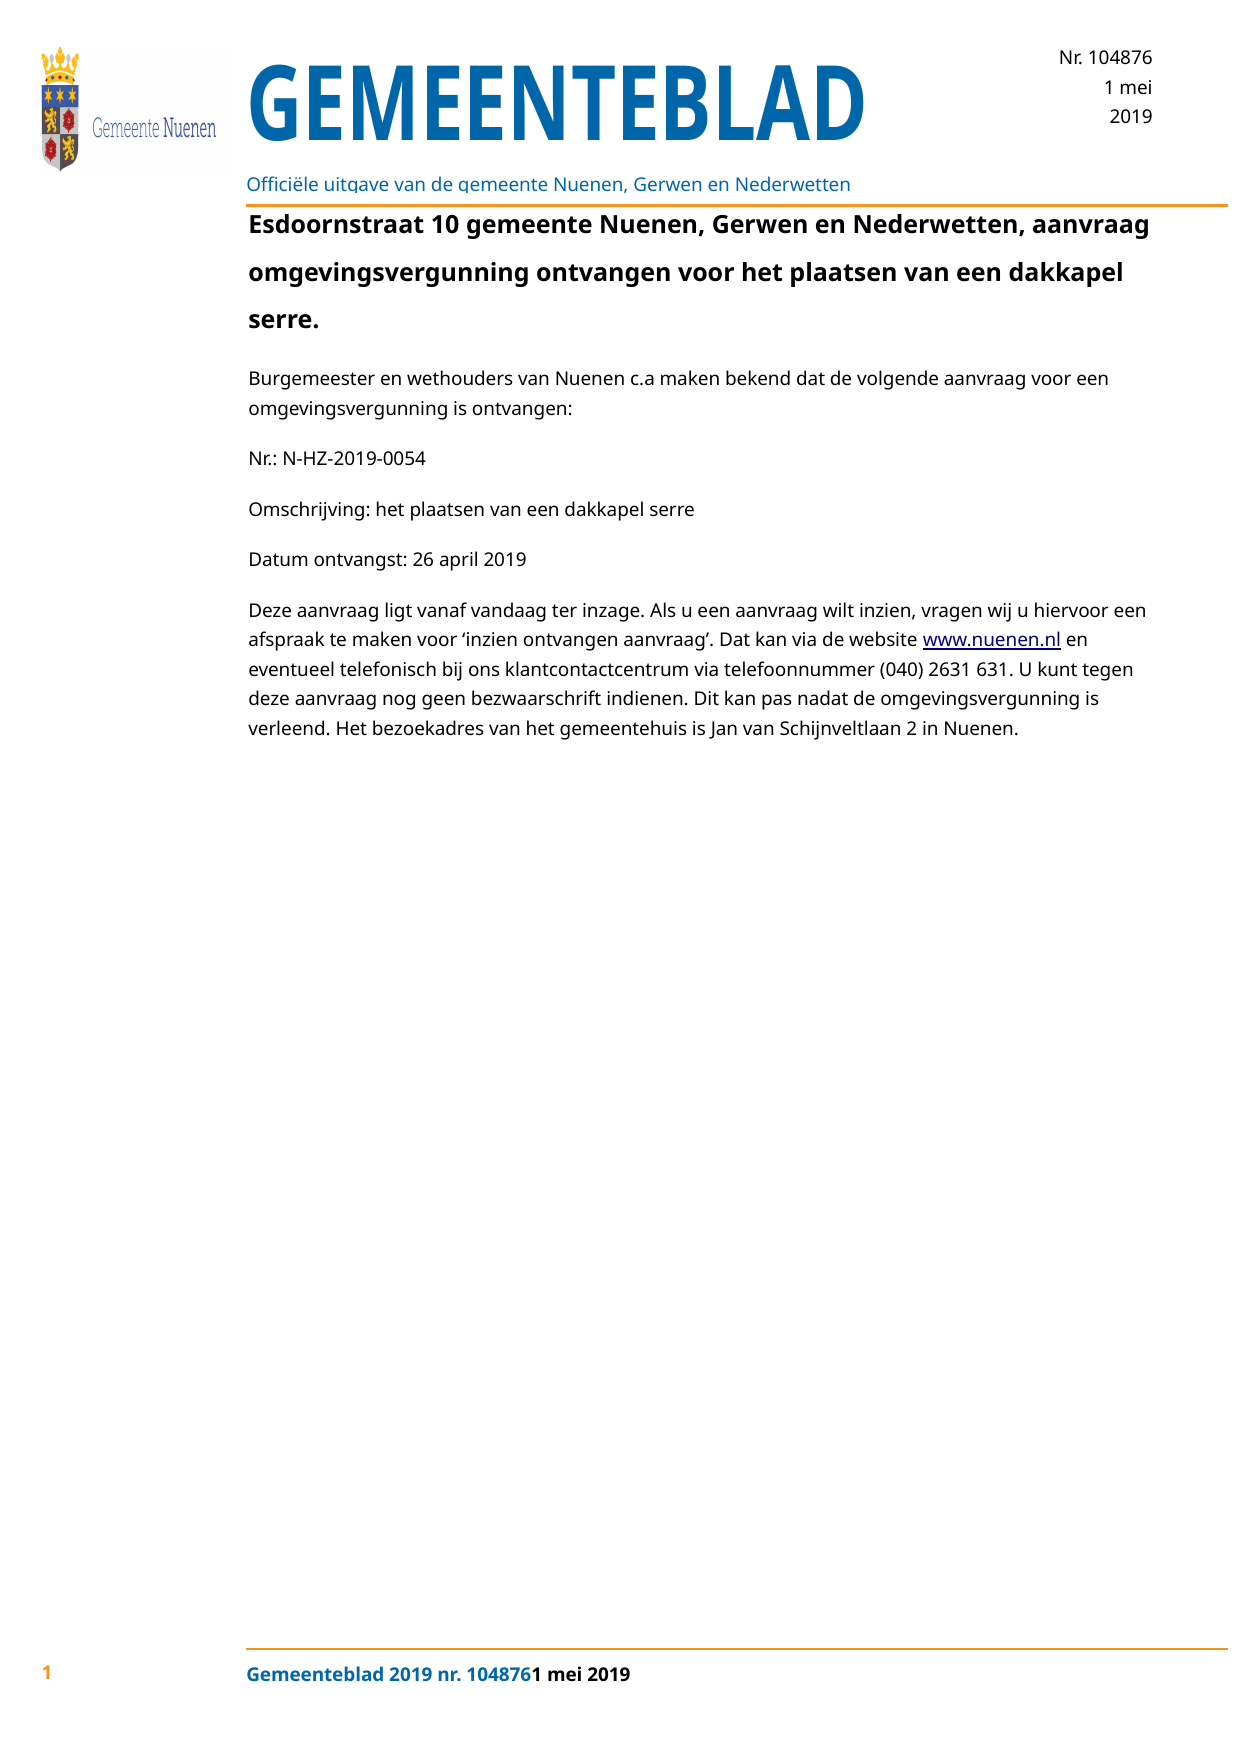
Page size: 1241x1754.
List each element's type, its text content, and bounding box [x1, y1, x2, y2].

picture [41, 47, 231, 172]
text Burgemeester en wethouders van Nuenen c.a maken bekend dat de volgende aanvraag voor een omgevingsvergunning is ontvangen: [248, 366, 1152, 421]
text Datum ontvangst: 26 april 2019 [248, 546, 1152, 572]
text Esdoornstraat 10 gemeente Nuenen, Gerwen en Nederwetten, aanvraag omgevingsvergunning ontvangen voor het plaatsen van een dakkapel serre. [248, 207, 1152, 336]
text Omschrijving: het plaatsen van een dakkapel serre [248, 496, 1152, 522]
text Nr.: N-HZ-2019-0054 [248, 446, 1152, 471]
text Deze aanvraag ligt vanaf vandaag ter inzage. Als u een aanvraag wilt inzien, vragen wij u hiervoor een afspraak te maken voor ‘inzien ontvangen aanvraag’. Dat kan via de website www.nuenen.nl en eventueel telefonisch bij ons klantcontactcentrum via telefoonnummer (040) 2631 631. U kunt tegen deze aanvraag nog geen bezwaarschrift indienen. Dit kan pas nadat de omgevingsvergunning is verleend. Het bezoekadres van het gemeentehuis is Jan van Schijnveltlaan 2 in Nuenen. [248, 597, 1152, 741]
